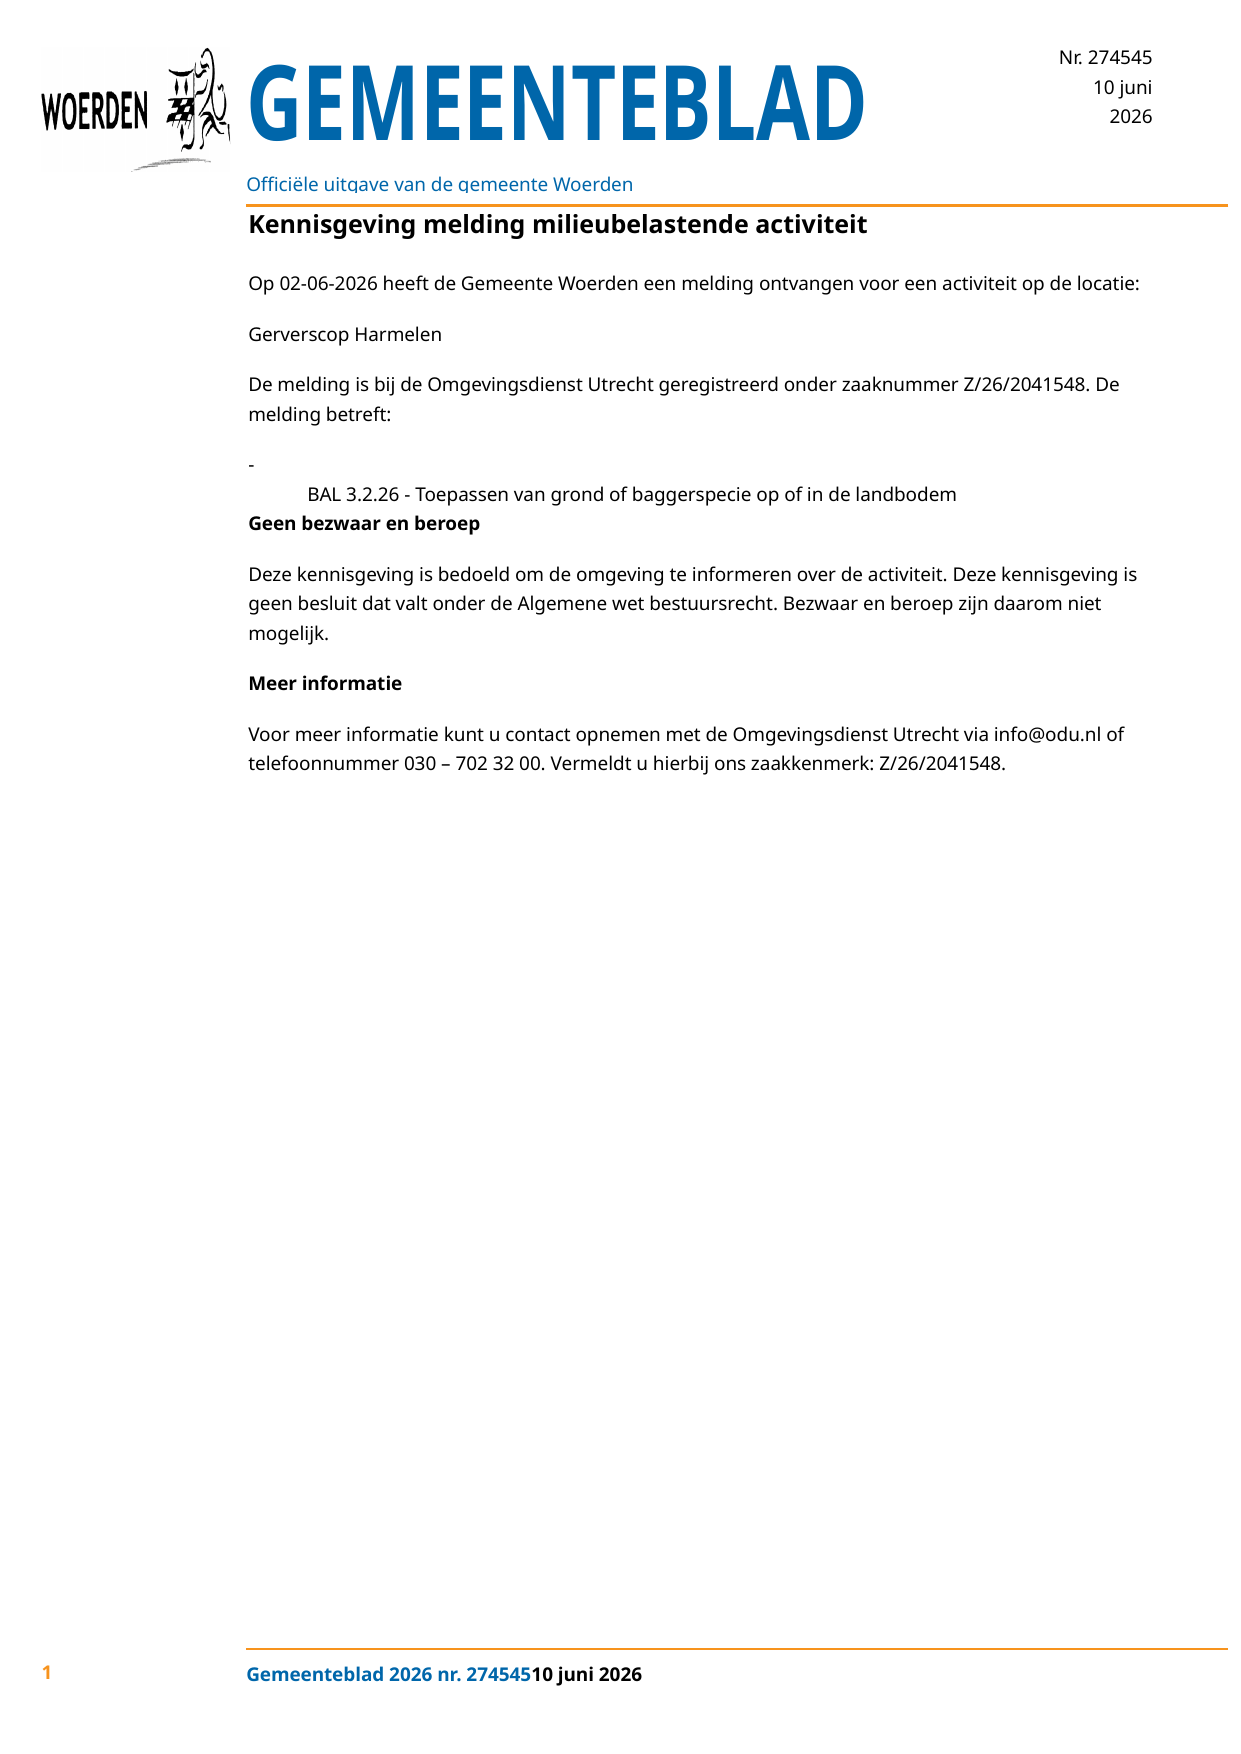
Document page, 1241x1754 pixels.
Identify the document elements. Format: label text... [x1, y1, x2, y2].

list BAL 3.2.26 - Toepassen van grond of baggerspecie op of in de landbodem [248, 481, 1152, 506]
text Deze kennisgeving is bedoeld om de omgeving te informeren over de activiteit. Deze kennisgeving is geen besluit dat valt onder de Algemene wet bestuursrecht. Bezwaar en beroep zijn daarom niet mogelijk. [248, 561, 1152, 646]
picture [41, 47, 231, 172]
text Gerverscop Harmelen [248, 321, 1152, 346]
text Voor meer informatie kunt u contact opnemen met de Omgevingsdienst Utrecht via info@odu.nl of telefoonnummer 030 – 702 32 00. Vermeldt u hierbij ons zaakkenmerk: Z/26/2041548. [248, 721, 1152, 776]
text Meer informatie [248, 670, 1152, 696]
text Geen bezwaar en beroep [248, 510, 1152, 536]
text Op 02-06-2026 heeft de Gemeente Woerden een melding ontvangen voor een activiteit op de locatie: [248, 270, 1152, 296]
text De melding is bij de Omgevingsdienst Utrecht geregistreerd onder zaaknummer Z/26/2041548. De melding betreft: [248, 371, 1152, 426]
text Kennisgeving melding milieubelastende activiteit [248, 207, 1152, 241]
